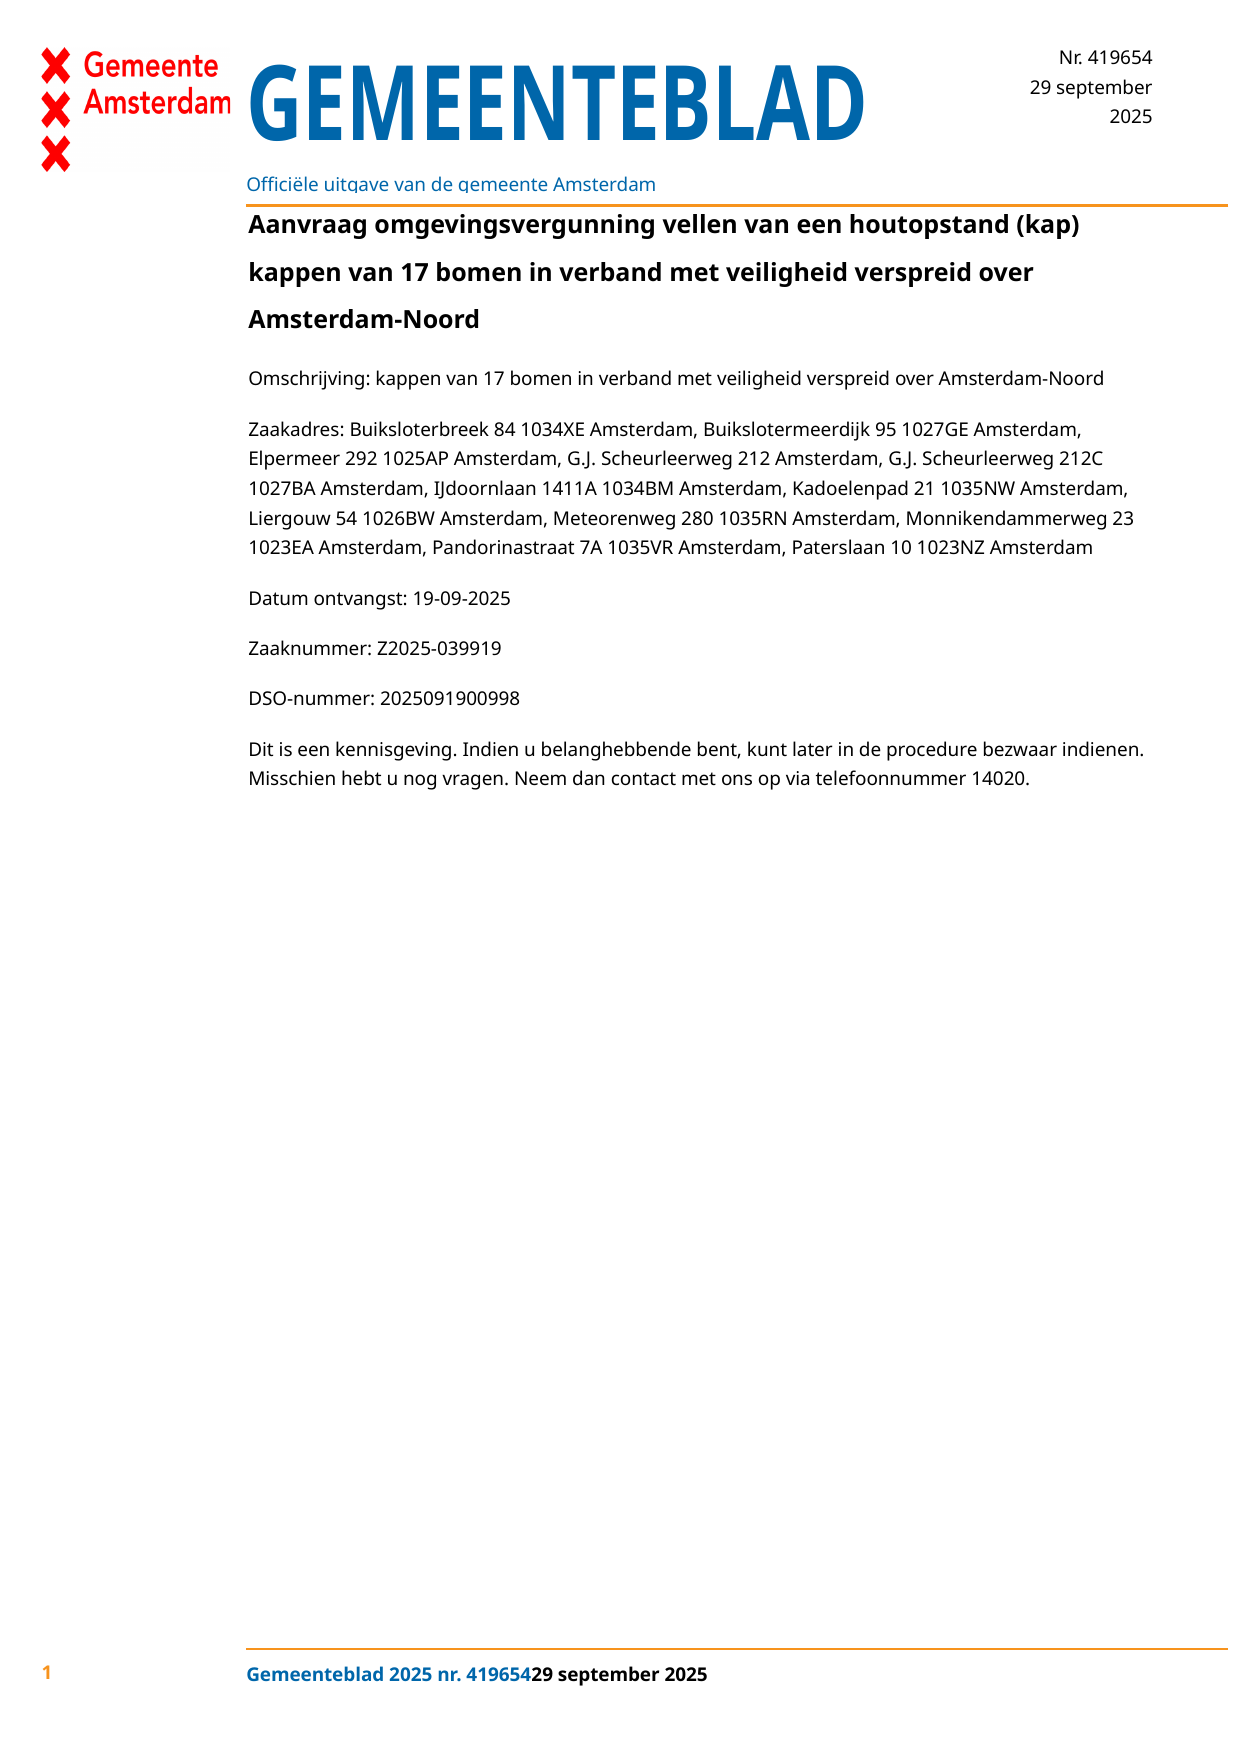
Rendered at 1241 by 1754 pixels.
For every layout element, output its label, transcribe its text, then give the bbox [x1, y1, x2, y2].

text Datum ontvangst: 19-09-2025 [248, 585, 1152, 610]
text Dit is een kennisgeving. Indien u belanghebbende bent, kunt later in de procedure bezwaar indienen. Misschien hebt u nog vragen. Neem dan contact met ons op via telefoonnummer 14020. [248, 736, 1152, 791]
text DSO-nummer: 2025091900998 [248, 686, 1152, 711]
text Zaakadres: Buiksloterbreek 84 1034XE Amsterdam, Buikslotermeerdijk 95 1027GE Amsterdam, Elpermeer 292 1025AP Amsterdam, G.J. Scheurleerweg 212 Amsterdam, G.J. Scheurleerweg 212C 1027BA Amsterdam, IJdoornlaan 1411A 1034BM Amsterdam, Kadoelenpad 21 1035NW Amsterdam, Liergouw 54 1026BW Amsterdam, Meteorenweg 280 1035RN Amsterdam, Monnikendammerweg 23 1023EA Amsterdam, Pandorinastraat 7A 1035VR Amsterdam, Paterslaan 10 1023NZ Amsterdam [248, 416, 1152, 560]
text Zaaknummer: Z2025-039919 [248, 635, 1152, 661]
text Omschrijving: kappen van 17 bomen in verband met veiligheid verspreid over Amsterdam-Noord [248, 366, 1152, 391]
text Aanvraag omgevingsvergunning vellen van een houtopstand (kap) kappen van 17 bomen in verband met veiligheid verspreid over Amsterdam-Noord [248, 207, 1152, 336]
picture [41, 47, 231, 172]
